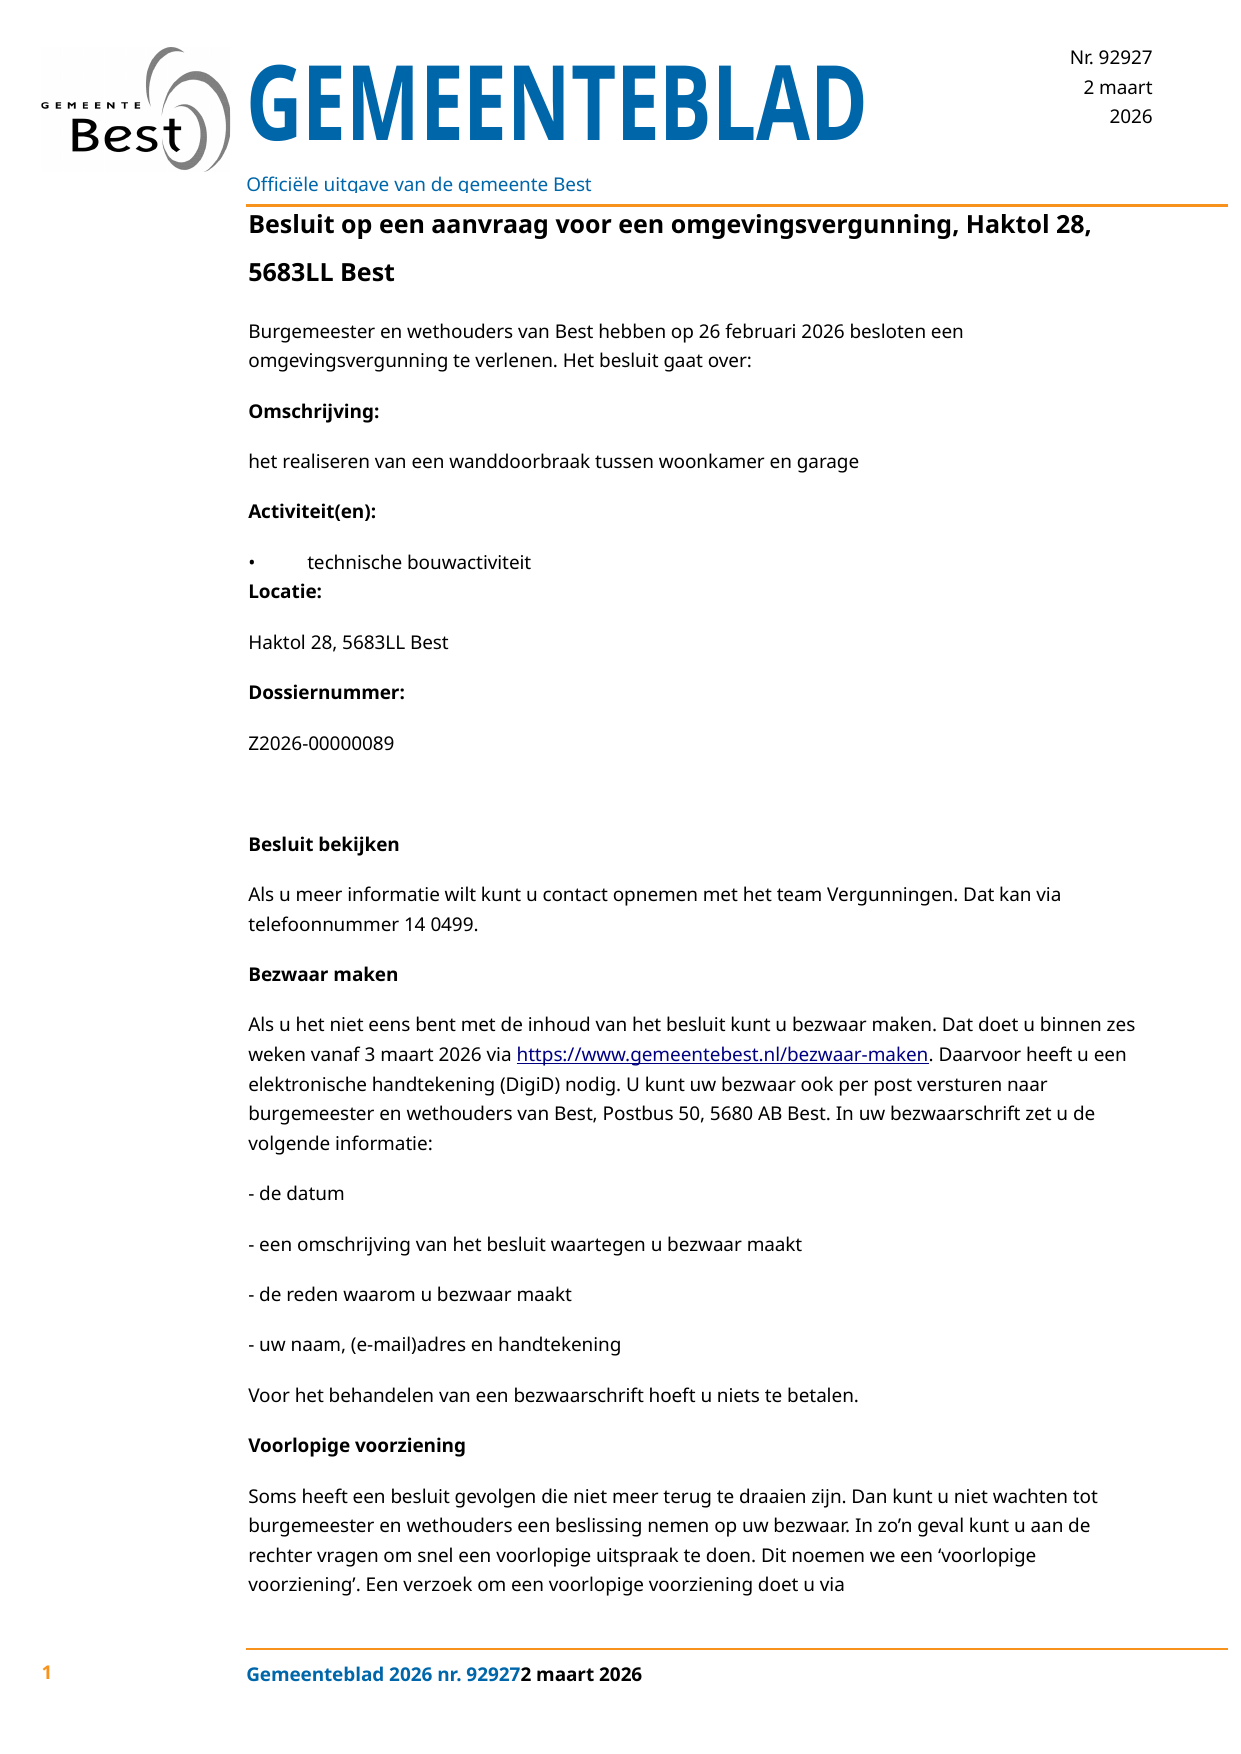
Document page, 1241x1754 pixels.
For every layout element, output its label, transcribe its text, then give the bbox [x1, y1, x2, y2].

list technische bouwactiviteit [248, 549, 1152, 575]
text Activiteit(en): [248, 499, 1152, 524]
text Voor het behandelen van een bezwaarschrift hoeft u niets te betalen. [248, 1382, 1152, 1408]
text Bezwaar maken [248, 961, 1152, 987]
text Voorlopige voorziening [248, 1432, 1152, 1458]
text Besluit bekijken [248, 831, 1152, 857]
text Besluit op een aanvraag voor een omgevingsvergunning, Haktol 28, 5683LL Best [248, 207, 1152, 288]
text - de datum [248, 1180, 1152, 1206]
text Burgemeester en wethouders van Best hebben op 26 februari 2026 besloten een omgevingsvergunning te verlenen. Het besluit gaat over: [248, 318, 1152, 373]
text - de reden waarom u bezwaar maakt [248, 1281, 1152, 1307]
text Als u meer informatie wilt kunt u contact opnemen met het team Vergunningen. Dat kan via telefoonnummer 14 0499. [248, 881, 1152, 937]
text het realiseren van een wanddoorbraak tussen woonkamer en garage [248, 448, 1152, 474]
text Locatie: [248, 579, 1152, 604]
text Haktol 28, 5683LL Best [248, 629, 1152, 655]
text - uw naam, (e-mail)adres en handtekening [248, 1332, 1152, 1357]
text Omschrijving: [248, 398, 1152, 424]
picture [41, 47, 231, 172]
text Dossiernummer: [248, 679, 1152, 705]
text Als u het niet eens bent met de inhoud van het besluit kunt u bezwaar maken. Dat doet u binnen zes weken vanaf 3 maart 2026 via https://www.gemeentebest.nl/bezwaar-maken. Daarvoor heeft u een elektronische handtekening (DigiD) nodig. U kunt uw bezwaar ook per post versturen naar burgemeester en wethouders van Best, Postbus 50, 5680 AB Best. In uw bezwaarschrift zet u de volgende informatie: [248, 1012, 1152, 1156]
text Z2026-00000089 [248, 730, 1152, 756]
text - een omschrijving van het besluit waartegen u bezwaar maakt [248, 1231, 1152, 1257]
text Soms heeft een besluit gevolgen die niet meer terug te draaien zijn. Dan kunt u niet wachten tot burgemeester en wethouders een beslissing nemen op uw bezwaar. In zo’n geval kunt u aan de rechter vragen om snel een voorlopige uitspraak te doen. Dit noemen we een ‘voorlopige voorziening’. Een verzoek om een voorlopige voorziening doet u via [248, 1483, 1152, 1597]
